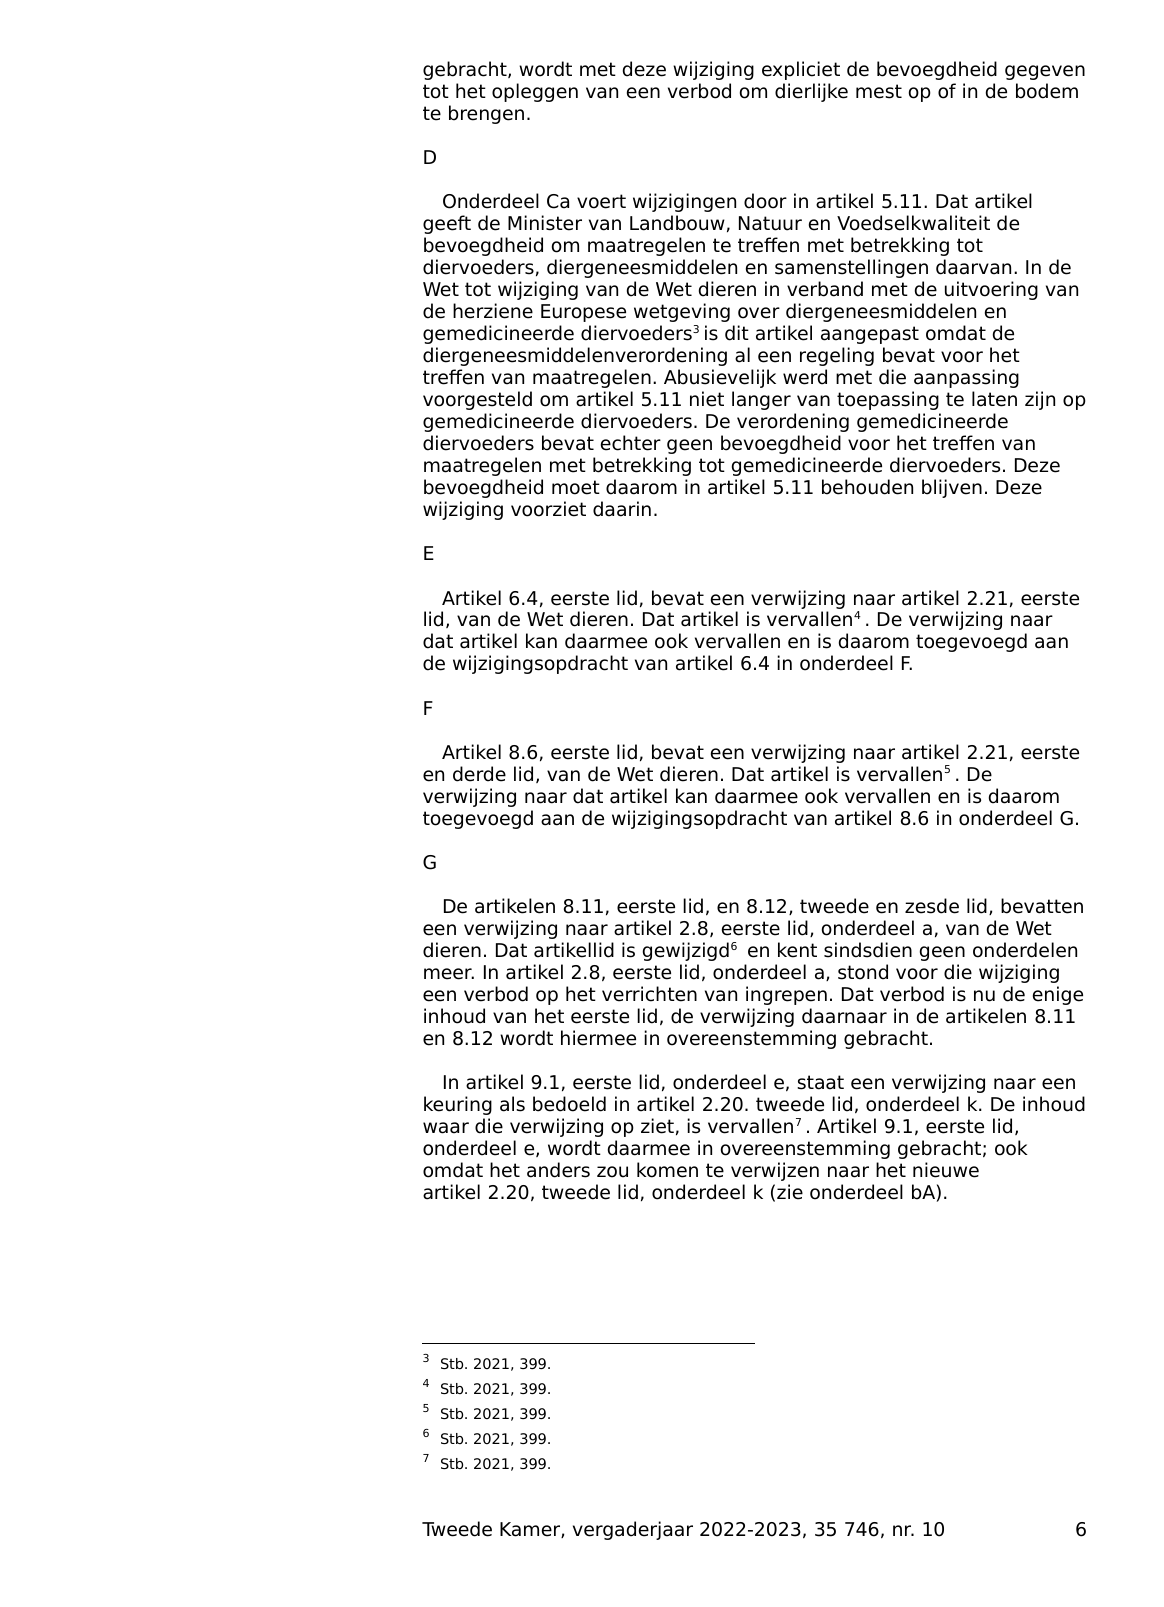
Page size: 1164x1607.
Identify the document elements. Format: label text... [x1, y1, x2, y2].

text Artikel 6.4, eerste lid, bevat een verwijzing naar artikel 2.21, eerste lid, van de Wet dieren. Dat artikel is vervallen. De verwijzing naar dat artikel kan daarmee ook vervallen en is daarom toegevoegd aan de wijzigingsopdracht van artikel 6.4 in onderdeel F. [422, 587, 1087, 675]
subtitle D [422, 147, 1087, 169]
text gebracht, wordt met deze wijziging expliciet de bevoegdheid gegeven tot het opleggen van een verbod om dierlijke mest op of in de bodem te brengen. [422, 59, 1087, 125]
subtitle E [422, 543, 1087, 565]
subtitle G [422, 852, 1087, 874]
subtitle F [422, 697, 1087, 719]
text Stb. 2021, 399. [422, 1377, 1087, 1399]
text Stb. 2021, 399. [422, 1402, 1087, 1424]
text Onderdeel Ca voert wijzigingen door in artikel 5.11. Dat artikel geeft de Minister van Landbouw, Natuur en Voedselkwaliteit de bevoegdheid om maatregelen te treffen met betrekking tot diervoeders, diergeneesmiddelen en samenstellingen daarvan. In de Wet tot wijziging van de Wet dieren in verband met de uitvoering van de herziene Europese wetgeving over diergeneesmiddelen en gemedicineerde diervoedersis dit artikel aangepast omdat de diergeneesmiddelenverordening al een regeling bevat voor het treffen van maatregelen. Abusievelijk werd met die aanpassing voorgesteld om artikel 5.11 niet langer van toepassing te laten zijn op gemedicineerde diervoeders. De verordening gemedicineerde diervoeders bevat echter geen bevoegdheid voor het treffen van maatregelen met betrekking tot gemedicineerde diervoeders. Deze bevoegdheid moet daarom in artikel 5.11 behouden blijven. Deze wijziging voorziet daarin. [422, 191, 1087, 521]
text Stb. 2021, 399. [422, 1352, 1087, 1374]
text Stb. 2021, 399. [422, 1452, 1087, 1474]
text De artikelen 8.11, eerste lid, en 8.12, tweede en zesde lid, bevatten een verwijzing naar artikel 2.8, eerste lid, onderdeel a, van de Wet dieren. Dat artikellid is gewijzigd en kent sindsdien geen onderdelen meer. In artikel 2.8, eerste lid, onderdeel a, stond voor die wijziging een verbod op het verrichten van ingrepen. Dat verbod is nu de enige inhoud van het eerste lid, de verwijzing daarnaar in de artikelen 8.11 en 8.12 wordt hiermee in overeenstemming gebracht. [422, 896, 1087, 1050]
text In artikel 9.1, eerste lid, onderdeel e, staat een verwijzing naar een keuring als bedoeld in artikel 2.20. tweede lid, onderdeel k. De inhoud waar die verwijzing op ziet, is vervallen. Artikel 9.1, eerste lid, onderdeel e, wordt daarmee in overeenstemming gebracht; ook omdat het anders zou komen te verwijzen naar het nieuwe artikel 2.20, tweede lid, onderdeel k (zie onderdeel bA). [422, 1072, 1087, 1204]
text Stb. 2021, 399. [422, 1427, 1087, 1449]
text Artikel 8.6, eerste lid, bevat een verwijzing naar artikel 2.21, eerste en derde lid, van de Wet dieren. Dat artikel is vervallen. De verwijzing naar dat artikel kan daarmee ook vervallen en is daarom toegevoegd aan de wijzigingsopdracht van artikel 8.6 in onderdeel G. [422, 742, 1087, 829]
